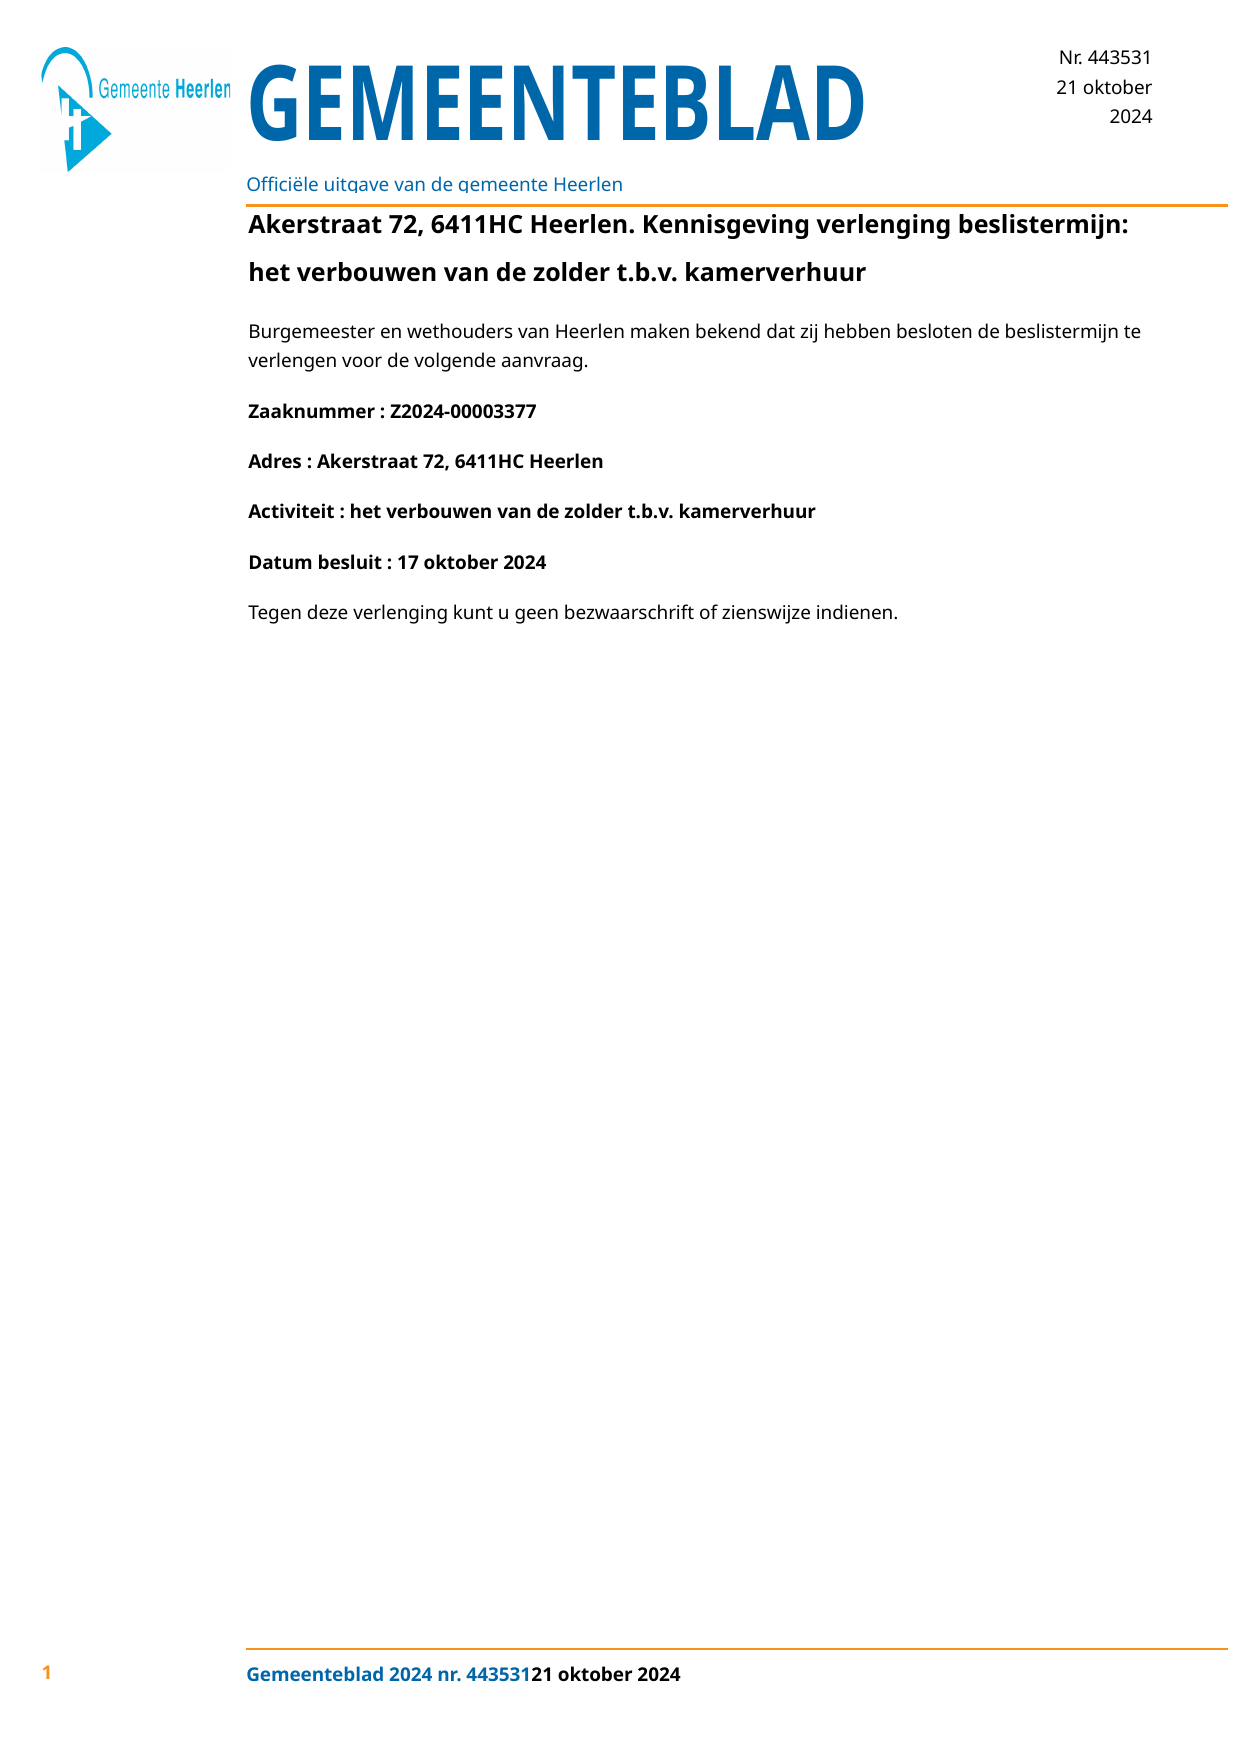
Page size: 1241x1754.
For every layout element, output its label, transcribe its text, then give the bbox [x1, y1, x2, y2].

text Akerstraat 72, 6411HC Heerlen. Kennisgeving verlenging beslistermijn: het verbouwen van de zolder t.b.v. kamerverhuur [248, 207, 1152, 288]
text Burgemeester en wethouders van Heerlen maken bekend dat zij hebben besloten de beslistermijn te verlengen voor de volgende aanvraag. [248, 318, 1152, 373]
text Tegen deze verlenging kunt u geen bezwaarschrift of zienswijze indienen. [248, 599, 1152, 625]
picture [41, 47, 231, 172]
text Activiteit : het verbouwen van de zolder t.b.v. kamerverhuur [248, 499, 1152, 524]
text Adres : Akerstraat 72, 6411HC Heerlen [248, 448, 1152, 474]
text Zaaknummer : Z2024-00003377 [248, 398, 1152, 424]
text Datum besluit : 17 oktober 2024 [248, 549, 1152, 575]
picture [41, 47, 59, 70]
